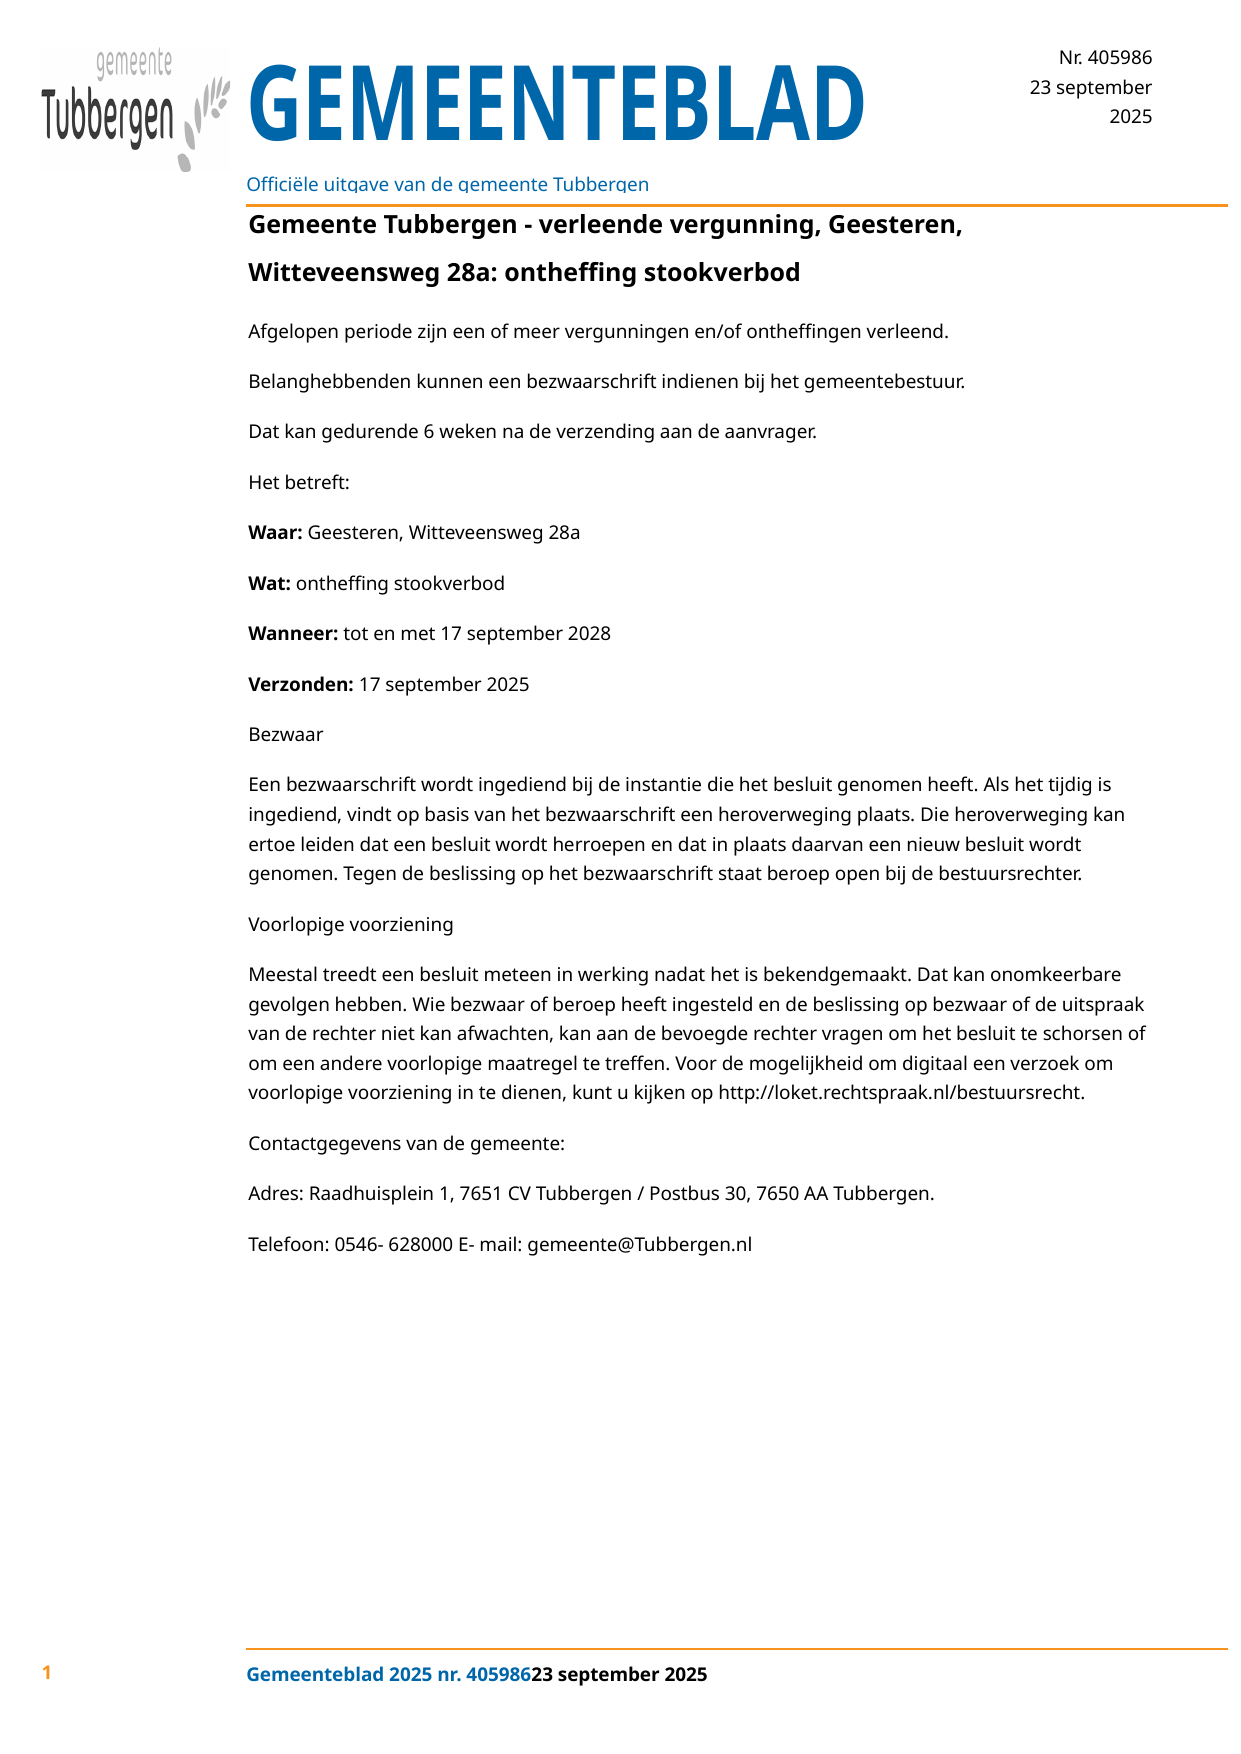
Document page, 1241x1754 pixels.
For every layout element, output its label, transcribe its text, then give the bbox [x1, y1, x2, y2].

text Wat: ontheffing stookverbod [248, 570, 1152, 596]
text Verzonden: 17 september 2025 [248, 671, 1152, 697]
picture [41, 47, 231, 172]
text Gemeente Tubbergen - verleende vergunning, Geesteren, Witteveensweg 28a: ontheffing stookverbod [248, 207, 1152, 288]
text Waar: Geesteren, Witteveensweg 28a [248, 519, 1152, 545]
text Wanneer: tot en met 17 september 2028 [248, 620, 1152, 646]
text Afgelopen periode zijn een of meer vergunningen en/of ontheffingen verleend. [248, 318, 1152, 344]
text Voorlopige voorziening [248, 911, 1152, 937]
text Telefoon: 0546- 628000 E- mail: gemeente@Tubbergen.nl [248, 1231, 1152, 1257]
text Belanghebbenden kunnen een bezwaarschrift indienen bij het gemeentebestuur. [248, 368, 1152, 394]
text Een bezwaarschrift wordt ingediend bij de instantie die het besluit genomen heeft. Als het tijdig is ingediend, vindt op basis van het bezwaarschrift een heroverweging plaats. Die heroverweging kan ertoe leiden dat een besluit wordt herroepen en dat in plaats daarvan een nieuw besluit wordt genomen. Tegen de beslissing op het bezwaarschrift staat beroep open bij de bestuursrechter. [248, 772, 1152, 886]
text Het betreft: [248, 469, 1152, 495]
text Dat kan gedurende 6 weken na de verzending aan de aanvrager. [248, 419, 1152, 444]
text Bezwaar [248, 721, 1152, 747]
text Adres: Raadhuisplein 1, 7651 CV Tubbergen / Postbus 30, 7650 AA Tubbergen. [248, 1180, 1152, 1206]
text Meestal treedt een besluit meteen in werking nadat het is bekendgemaakt. Dat kan onomkeerbare gevolgen hebben. Wie bezwaar of beroep heeft ingesteld en de beslissing op bezwaar of de uitspraak van de rechter niet kan afwachten, kan aan de bevoegde rechter vragen om het besluit te schorsen of om een andere voorlopige maatregel te treffen. Voor de mogelijkheid om digitaal een verzoek om voorlopige voorziening in te dienen, kunt u kijken op http://loket.rechtspraak.nl/bestuursrecht. [248, 961, 1152, 1105]
text Contactgegevens van de gemeente: [248, 1130, 1152, 1156]
